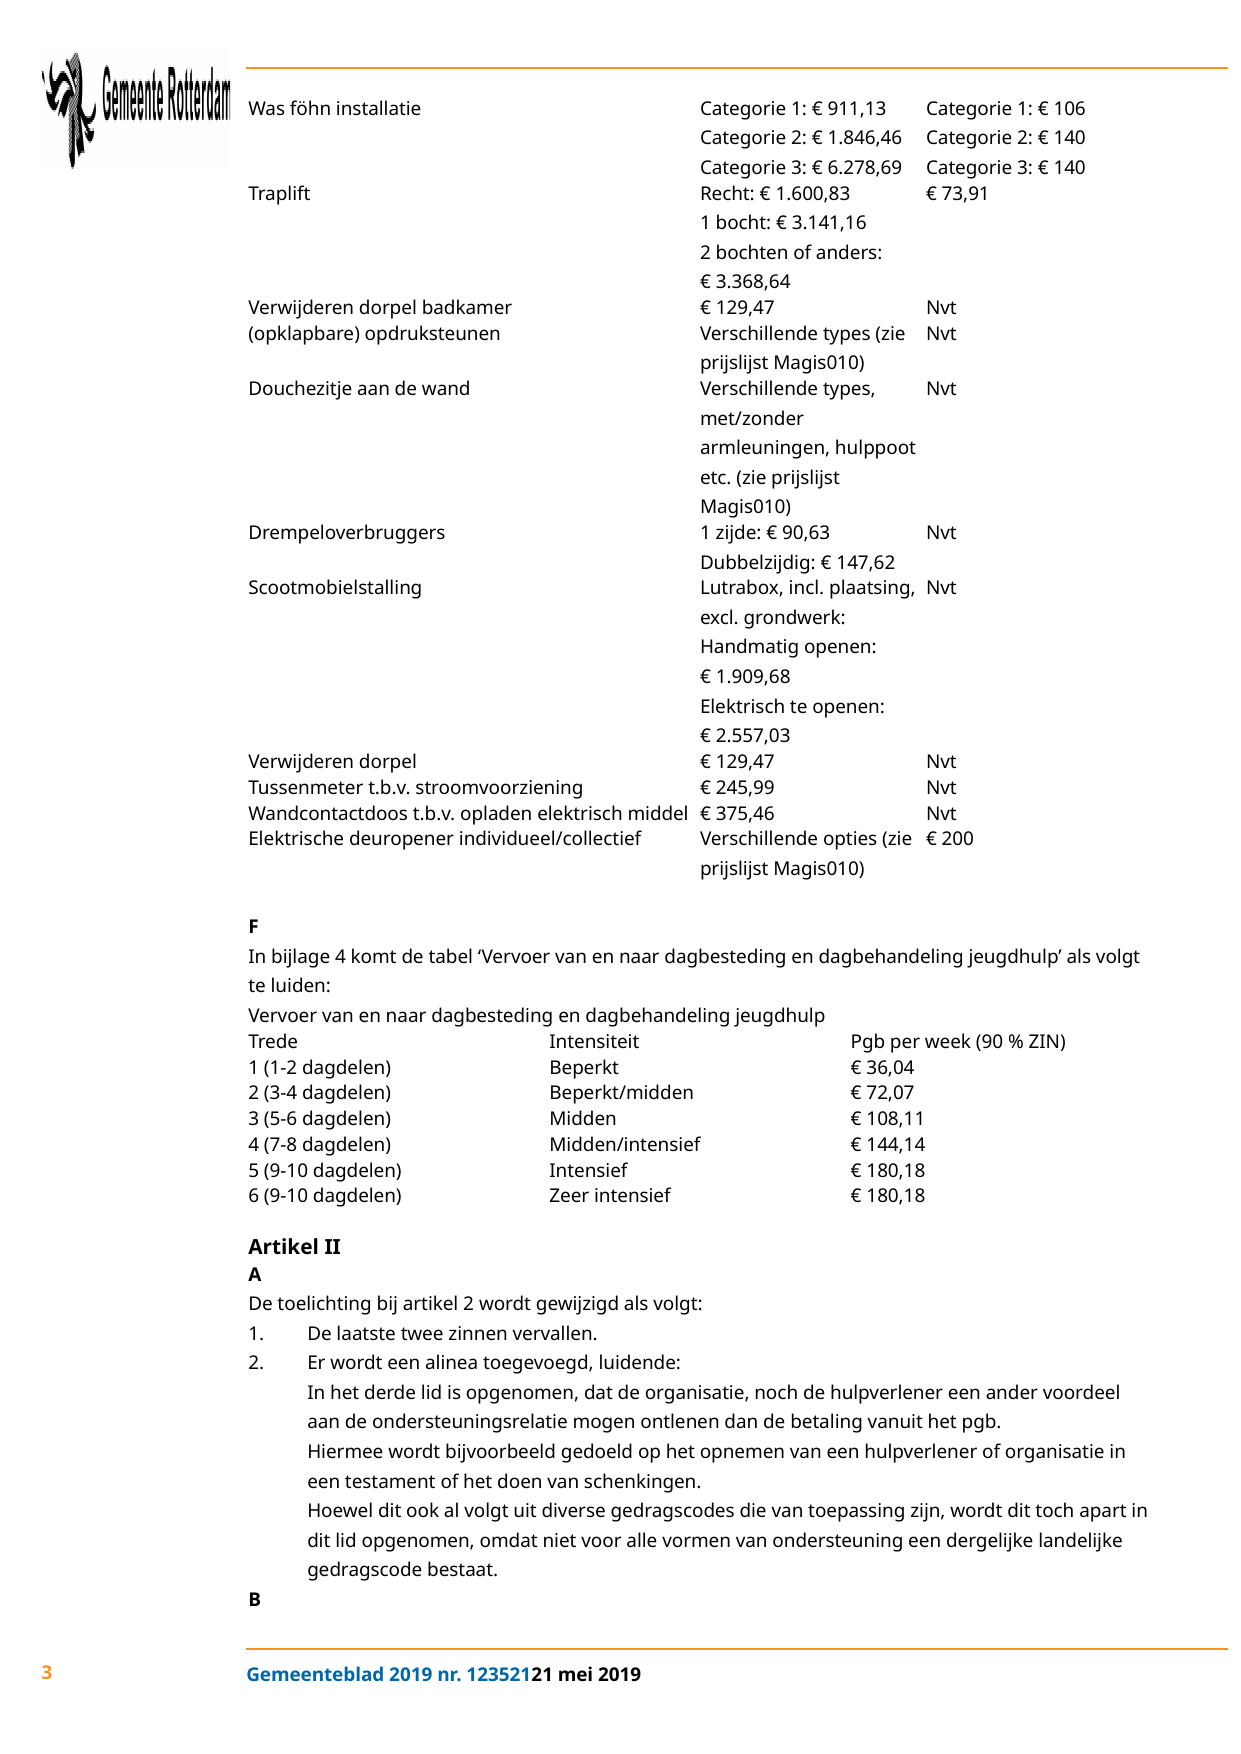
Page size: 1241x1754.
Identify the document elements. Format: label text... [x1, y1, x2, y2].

table_cell Pgb per week (90 % ZIN) [850, 1028, 1152, 1054]
table_cell 5 (9-10 dagdelen) [248, 1157, 549, 1182]
table_cell Intensief [549, 1157, 850, 1182]
table_cell € 108,11 [850, 1105, 1152, 1131]
table_cell 2 (3-4 dagdelen) [248, 1080, 549, 1105]
text In bijlage 4 komt de tabel ‘Vervoer van en naar dagbesteding en dagbehandeling jeugdhulp’ als volgt te luiden: [248, 943, 1152, 998]
list Er wordt een alinea toegevoegd, luidende: [248, 1349, 1152, 1375]
table_cell Wandcontactdoos t.b.v. opladen elektrisch middel [248, 800, 700, 825]
table_cell € 180,18 [850, 1183, 1152, 1208]
table_cell € 73,91 [926, 180, 1152, 294]
table_cell € 129,47 [700, 294, 926, 320]
table_cell Recht: € 1.600,83 1 bocht: € 3.141,16 2 bochten of anders: € 3.368,64 [700, 180, 926, 294]
table_cell Nvt [926, 575, 1152, 748]
table_cell Categorie 1: € 911,13 Categorie 2: € 1.846,46 Categorie 3: € 6.278,69 [700, 95, 926, 180]
table_header Vervoer van en naar dagbesteding en dagbehandeling jeugdhulp [248, 1003, 1152, 1028]
table_cell € 200 [926, 825, 1152, 881]
table_cell Nvt [926, 294, 1152, 320]
table_cell 6 (9-10 dagdelen) [248, 1183, 549, 1208]
table_cell Verschillende types (zie prijslijst Magis010) [700, 320, 926, 375]
table_cell Tussenmeter t.b.v. stroomvoorziening [248, 774, 700, 800]
table_cell Nvt [926, 800, 1152, 825]
text De toelichting bij artikel 2 wordt gewijzigd als volgt: [248, 1290, 1152, 1316]
table_cell Douchezitje aan de wand [248, 375, 700, 519]
text B [248, 1586, 1152, 1612]
text Artikel II [248, 1232, 1152, 1261]
text F [248, 913, 1152, 939]
table_cell Intensiteit [549, 1028, 850, 1054]
list De laatste twee zinnen vervallen. [248, 1320, 1152, 1346]
table_cell Verwijderen dorpel badkamer [248, 294, 700, 320]
table_cell € 375,46 [700, 800, 926, 825]
table_cell Nvt [926, 774, 1152, 800]
picture [41, 47, 231, 172]
table_cell 1 zijde: € 90,63 Dubbelzijdig: € 147,62 [700, 519, 926, 574]
text A [248, 1261, 1152, 1286]
table_cell Beperkt/midden [549, 1080, 850, 1105]
table_cell 4 (7-8 dagdelen) [248, 1131, 549, 1157]
table_cell 1 (1-2 dagdelen) [248, 1054, 549, 1079]
table_cell € 72,07 [850, 1080, 1152, 1105]
table_cell Scootmobielstalling [248, 575, 700, 748]
table_cell Midden [549, 1105, 850, 1131]
table_cell 3 (5-6 dagdelen) [248, 1105, 549, 1131]
list Hiermee wordt bijvoorbeeld gedoeld op het opnemen van een hulpverlener of organisatie in een testament of het doen van schenkingen. [248, 1438, 1152, 1493]
table_cell Nvt [926, 519, 1152, 574]
table_cell Nvt [926, 375, 1152, 519]
table_cell Midden/intensief [549, 1131, 850, 1157]
table_cell Beperkt [549, 1054, 850, 1079]
table_cell Was föhn installatie [248, 95, 700, 180]
table_cell Lutrabox, incl. plaatsing, excl. grondwerk: Handmatig openen: € 1.909,68 Elektrisch te openen: € 2.557,03 [700, 575, 926, 748]
table_cell € 245,99 [700, 774, 926, 800]
table_cell Trede [248, 1028, 549, 1054]
table_cell Categorie 1: € 106 Categorie 2: € 140 Categorie 3: € 140 [926, 95, 1152, 180]
table_cell Verwijderen dorpel [248, 748, 700, 774]
table_cell Verschillende types, met/zonder armleuningen, hulppoot etc. (zie prijslijst Magis010) [700, 375, 926, 519]
table_cell Traplift [248, 180, 700, 294]
table_cell € 36,04 [850, 1054, 1152, 1079]
list Hoewel dit ook al volgt uit diverse gedragscodes die van toepassing zijn, wordt dit toch apart in dit lid opgenomen, omdat niet voor alle vormen van ondersteuning een dergelijke landelijke gedragscode bestaat. [248, 1497, 1152, 1582]
table_cell € 180,18 [850, 1157, 1152, 1182]
table_cell Verschillende opties (zie prijslijst Magis010) [700, 825, 926, 881]
list In het derde lid is opgenomen, dat de organisatie, noch de hulpverlener een ander voordeel aan de ondersteuningsrelatie mogen ontlenen dan de betaling vanuit het pgb. [248, 1379, 1152, 1434]
table_cell € 129,47 [700, 748, 926, 774]
table_cell (opklapbare) opdruksteunen [248, 320, 700, 375]
table_cell Nvt [926, 748, 1152, 774]
table_cell Nvt [926, 320, 1152, 375]
table_cell Elektrische deuropener individueel/collectief [248, 825, 700, 881]
table_cell € 144,14 [850, 1131, 1152, 1157]
table_cell Zeer intensief [549, 1183, 850, 1208]
table_cell Drempeloverbruggers [248, 519, 700, 574]
